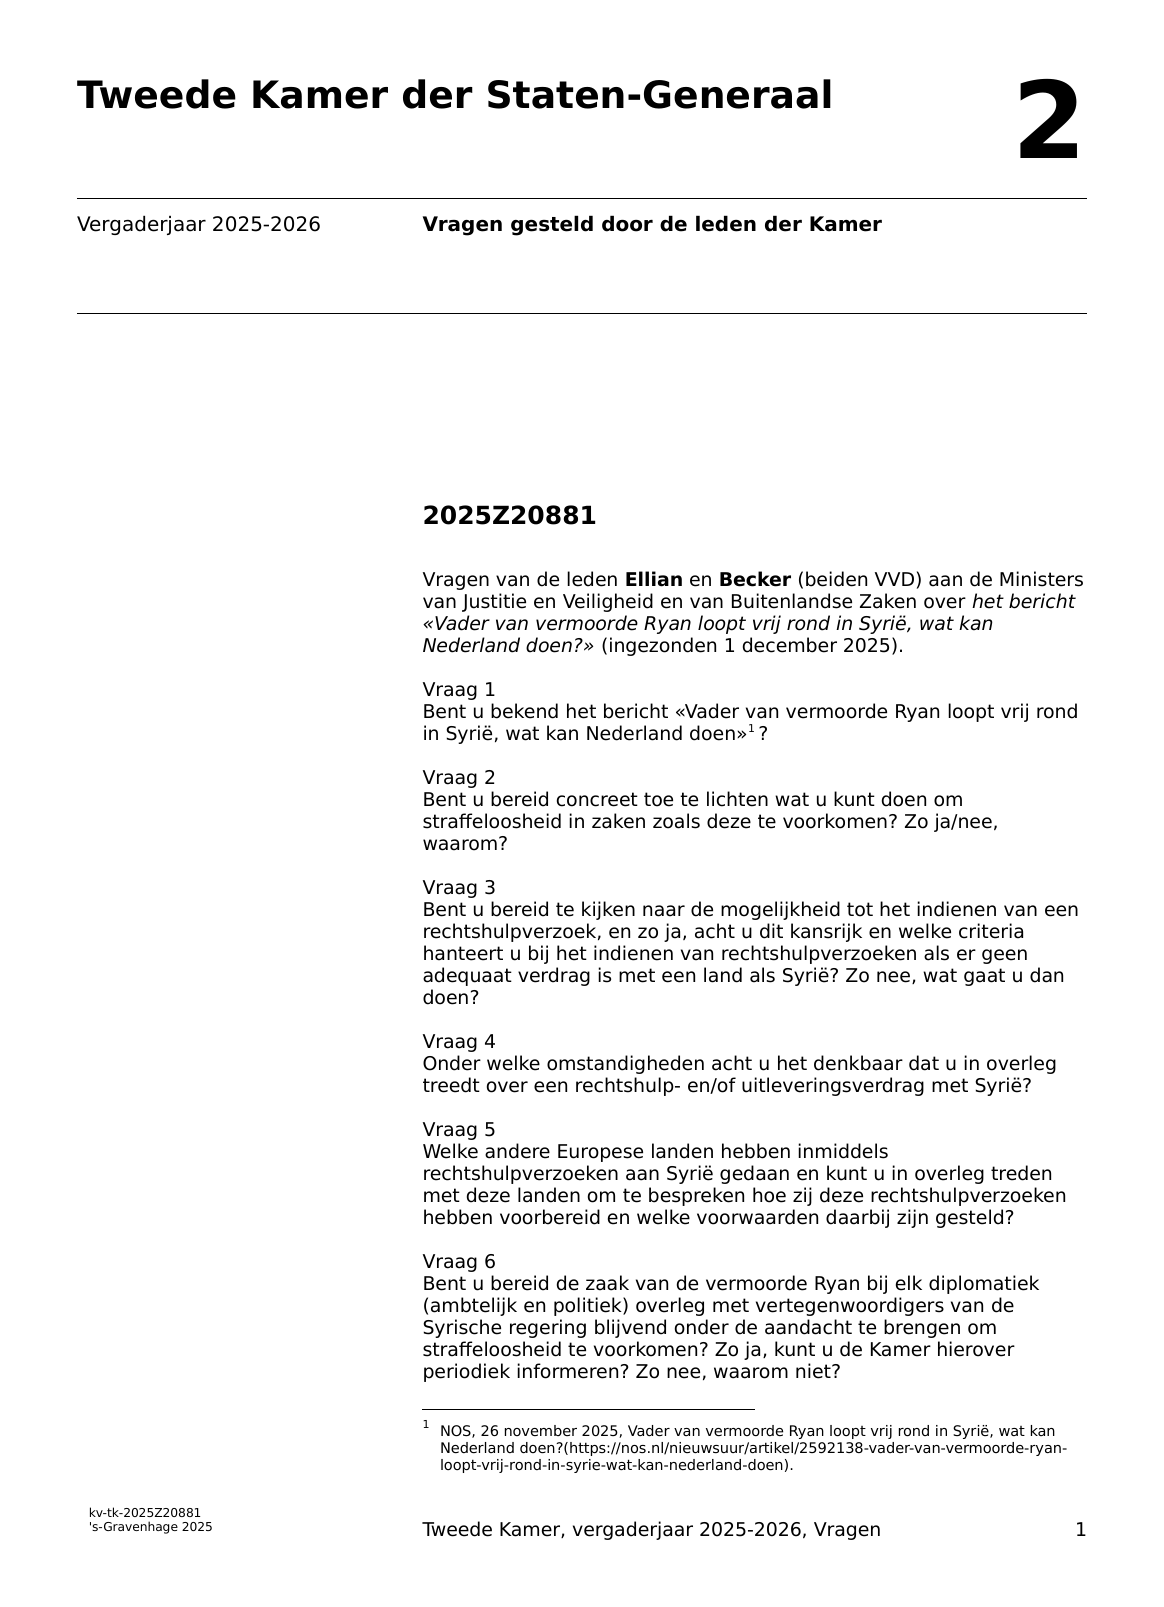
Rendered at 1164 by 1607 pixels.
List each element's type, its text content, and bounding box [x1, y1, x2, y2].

table_cell Vergaderjaar 2025-2026 [77, 199, 422, 313]
text NOS, 26 november 2025, Vader van vermoorde Ryan loopt vrij rond in Syrië, wat kan Nederland doen?(https://nos.nl/nieuwsuur/artikel/2592138-vader-van-vermoorde-ryan-loopt-vrij-rond-in-syrie-wat-kan-nederland-doen). [422, 1418, 1087, 1474]
table_header 2 [886, 59, 1087, 198]
text 2025Z20881 [422, 501, 1087, 531]
text Bent u bekend het bericht «Vader van vermoorde Ryan loopt vrij rond in Syrië, wat kan Nederland doen»? [422, 701, 1087, 745]
text Vraag 2 [422, 767, 1087, 789]
text Welke andere Europese landen hebben inmiddels rechtshulpverzoeken aan Syrië gedaan en kunt u in overleg treden met deze landen om te bespreken hoe zij deze rechtshulpverzoeken hebben voorbereid en welke voorwaarden daarbij zijn gesteld? [422, 1141, 1087, 1229]
table_header Tweede Kamer der Staten-Generaal [77, 59, 886, 198]
text Bent u bereid concreet toe te lichten wat u kunt doen om straffeloosheid in zaken zoals deze te voorkomen? Zo ja/nee, waarom? [422, 789, 1087, 855]
text Vraag 5 [422, 1119, 1087, 1141]
text Vraag 4 [422, 1031, 1087, 1053]
text Vraag 3 [422, 877, 1087, 899]
text 's-Gravenhage 2025 [88, 1520, 323, 1534]
text Bent u bereid de zaak van de vermoorde Ryan bij elk diplomatiek (ambtelijk en politiek) overleg met vertegenwoordigers van de Syrische regering blijvend onder de aandacht te brengen om straffeloosheid te voorkomen? Zo ja, kunt u de Kamer hierover periodiek informeren? Zo nee, waarom niet? [422, 1273, 1087, 1383]
text Bent u bereid te kijken naar de mogelijkheid tot het indienen van een rechtshulpverzoek, en zo ja, acht u dit kansrijk en welke criteria hanteert u bij het indienen van rechtshulpverzoeken als er geen adequaat verdrag is met een land als Syrië? Zo nee, wat gaat u dan doen? [422, 899, 1087, 1009]
text Vragen van de leden Ellian en Becker (beiden VVD) aan de Ministers van Justitie en Veiligheid en van Buitenlandse Zaken over het bericht «Vader van vermoorde Ryan loopt vrij rond in Syrië, wat kan Nederland doen?» (ingezonden 1 december 2025). [422, 569, 1087, 657]
text Vraag 1 [422, 679, 1087, 701]
text Vraag 6 [422, 1251, 1087, 1273]
table_cell Vragen gesteld door de leden der Kamer [422, 199, 1087, 313]
text kv-tk-2025Z20881 [88, 1506, 323, 1520]
text Onder welke omstandigheden acht u het denkbaar dat u in overleg treedt over een rechtshulp- en/of uitleveringsverdrag met Syrië? [422, 1053, 1087, 1097]
